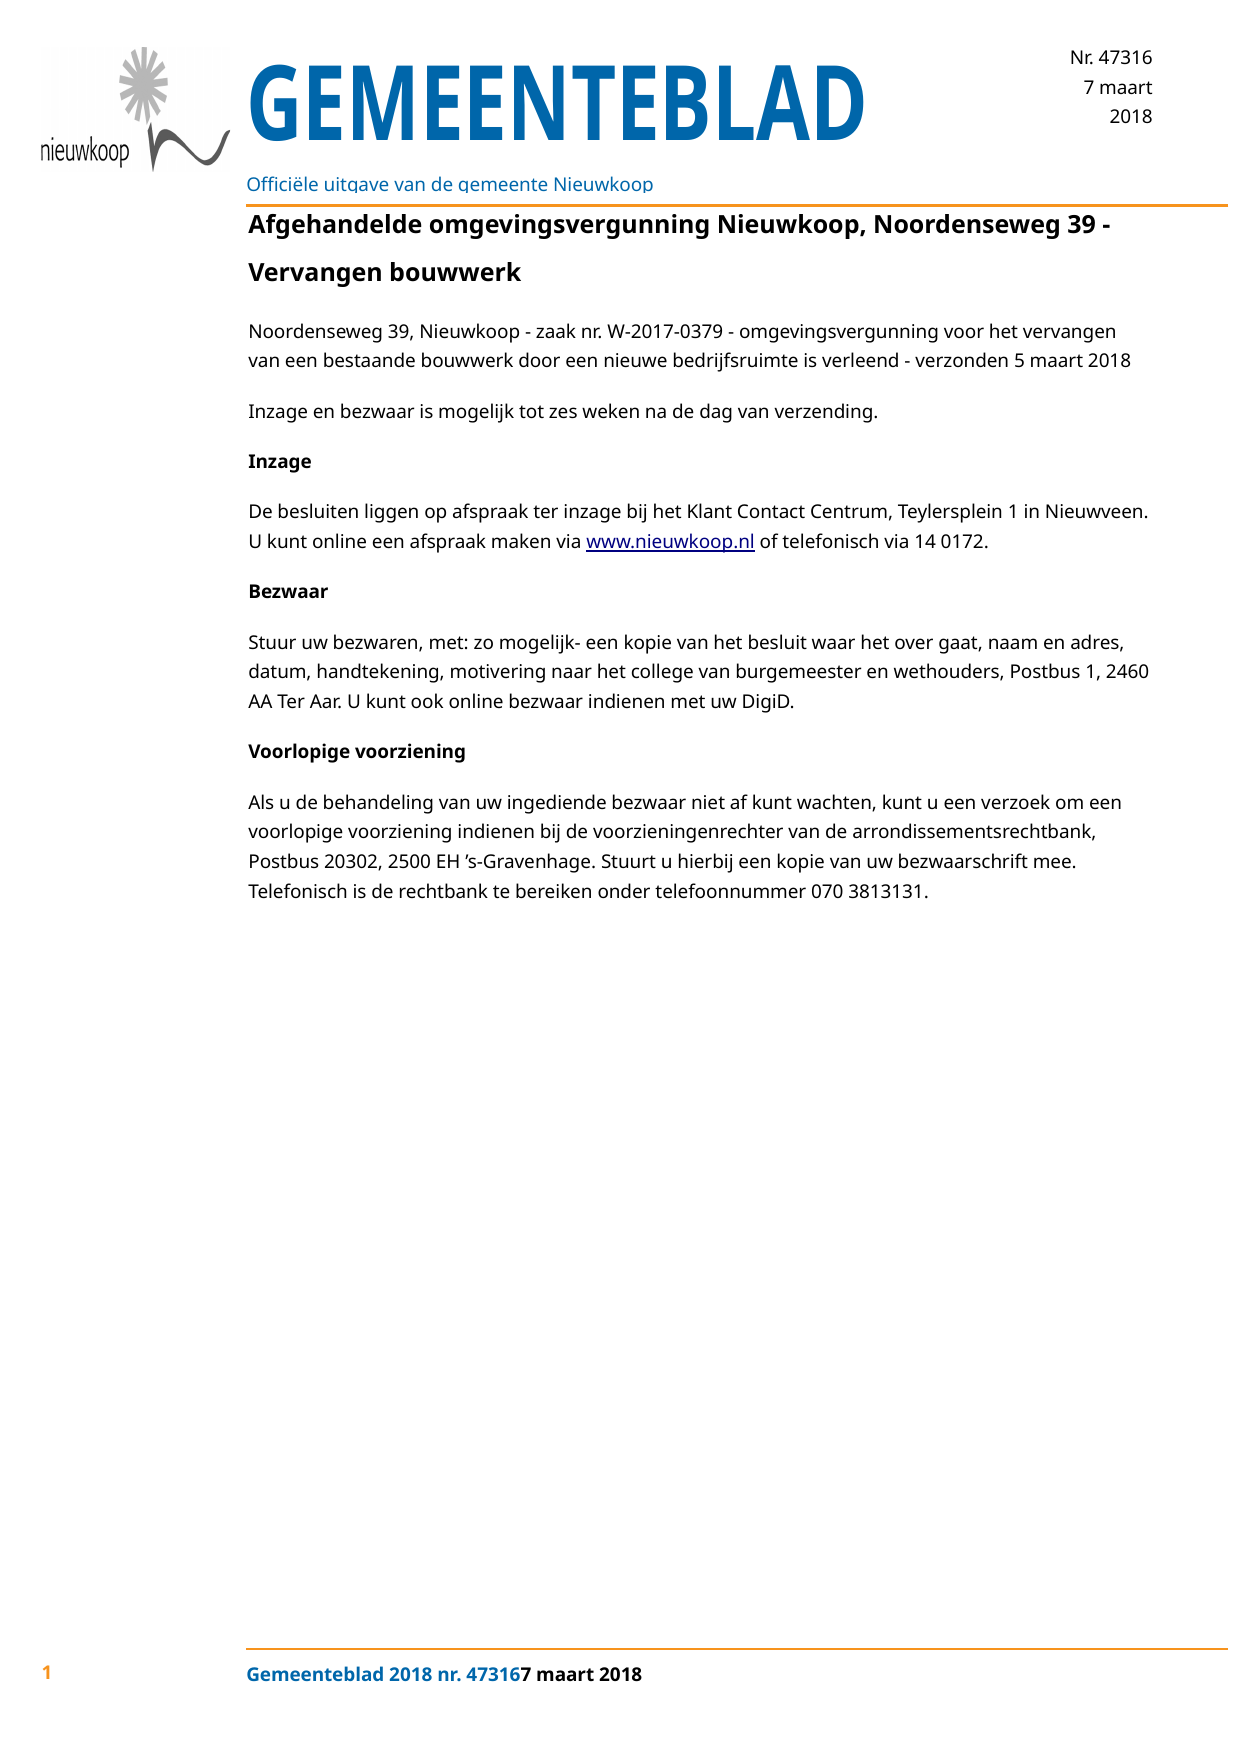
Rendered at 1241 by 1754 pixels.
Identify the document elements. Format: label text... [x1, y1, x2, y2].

picture [41, 47, 231, 172]
text Stuur uw bezwaren, met: zo mogelijk- een kopie van het besluit waar het over gaat, naam en adres, datum, handtekening, motivering naar het college van burgemeester en wethouders, Postbus 1, 2460 AA Ter Aar. U kunt ook online bezwaar indienen met uw DigiD. [248, 629, 1152, 714]
text Inzage en bezwaar is mogelijk tot zes weken na de dag van verzending. [248, 398, 1152, 424]
text Afgehandelde omgevingsvergunning Nieuwkoop, Noordenseweg 39 - Vervangen bouwwerk [248, 207, 1152, 288]
text Noordenseweg 39, Nieuwkoop - zaak nr. W-2017-0379 - omgevingsvergunning voor het vervangen van een bestaande bouwwerk door een nieuwe bedrijfsruimte is verleend - verzonden 5 maart 2018 [248, 318, 1152, 373]
text Als u de behandeling van uw ingediende bezwaar niet af kunt wachten, kunt u een verzoek om een voorlopige voorziening indienen bij de voorzieningenrechter van de arrondissementsrechtbank, Postbus 20302, 2500 EH ’s-Gravenhage. Stuurt u hierbij een kopie van uw bezwaarschrift mee. Telefonisch is de rechtbank te bereiken onder telefoonnummer 070 3813131. [248, 789, 1152, 904]
text De besluiten liggen op afspraak ter inzage bij het Klant Contact Centrum, Teylersplein 1 in Nieuwveen. U kunt online een afspraak maken via www.nieuwkoop.nl of telefonisch via 14 0172. [248, 499, 1152, 554]
text Voorlopige voorziening [248, 739, 1152, 764]
text Bezwaar [248, 579, 1152, 604]
text Inzage [248, 448, 1152, 474]
